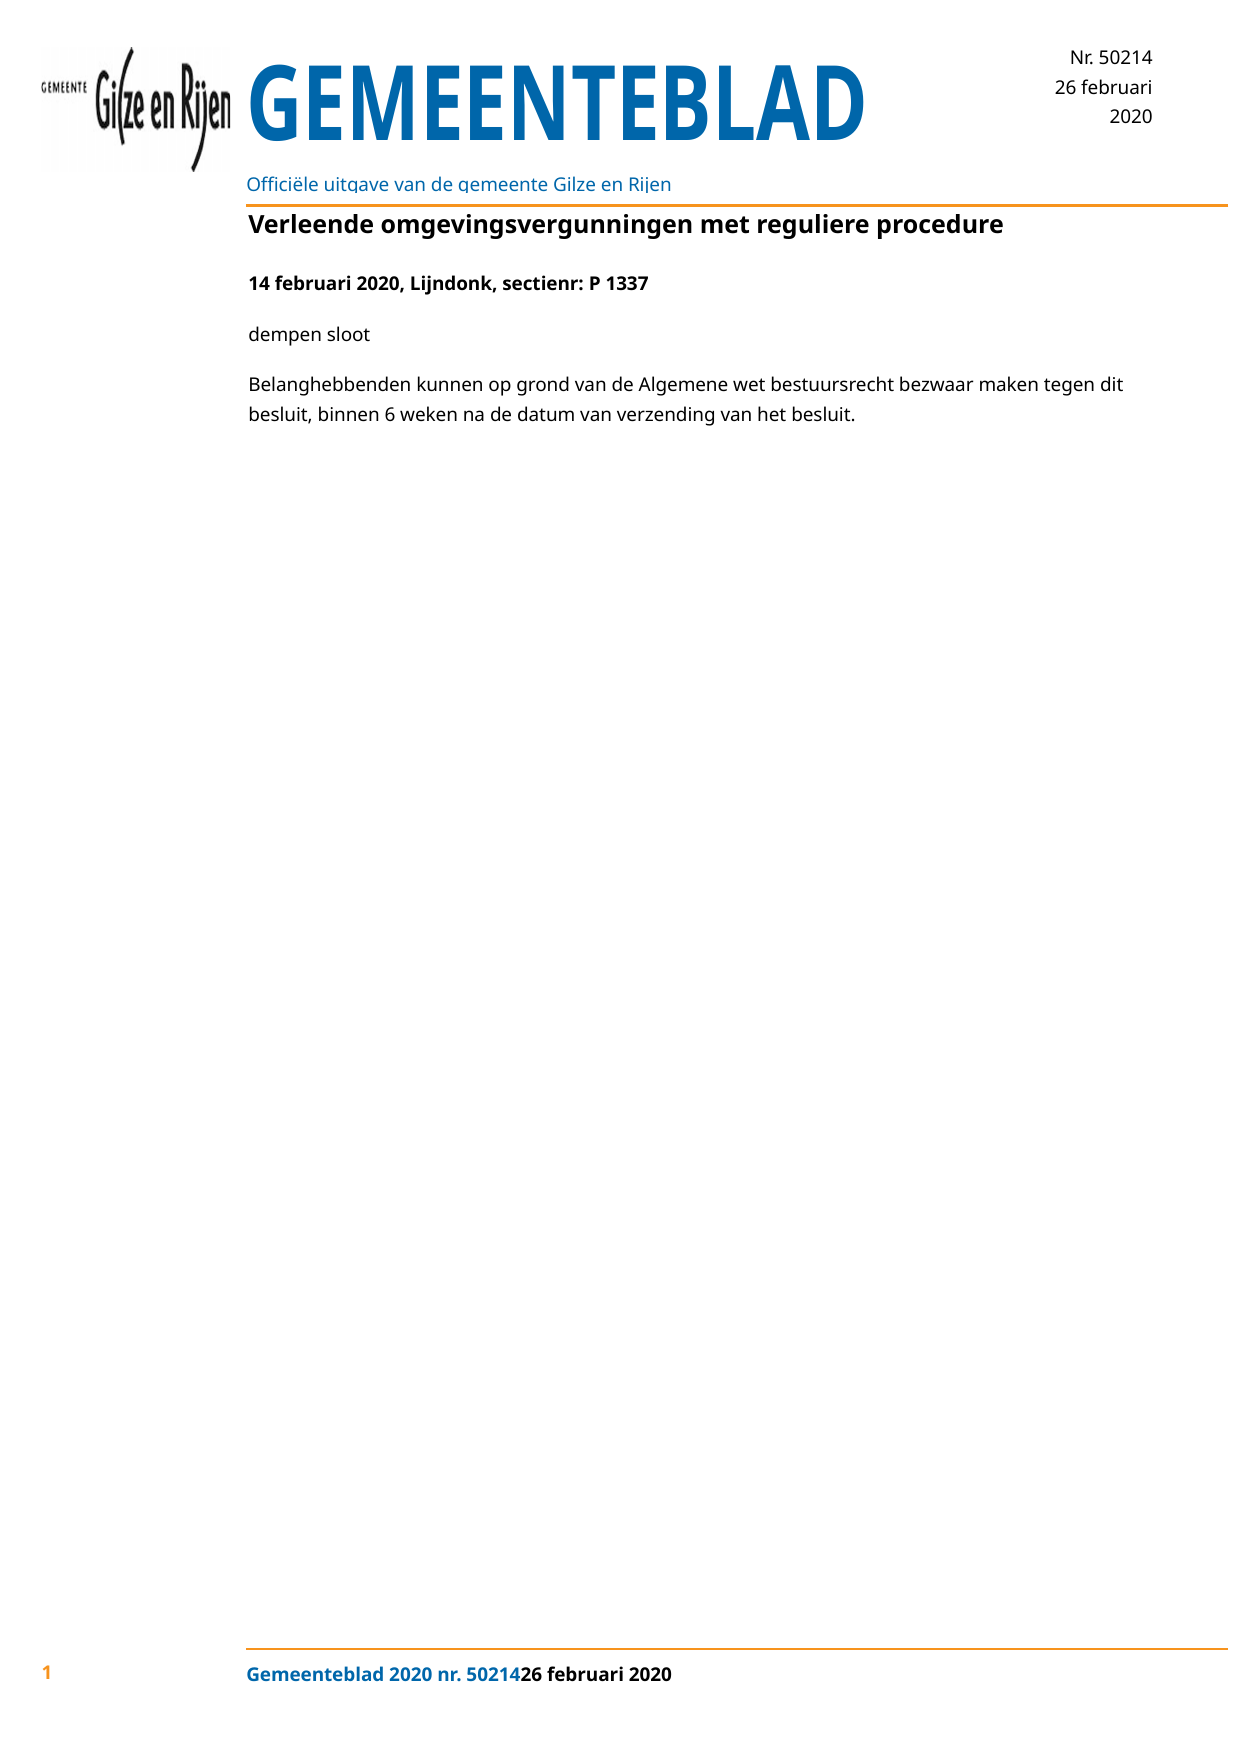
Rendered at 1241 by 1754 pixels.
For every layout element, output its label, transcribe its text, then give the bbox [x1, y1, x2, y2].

text dempen sloot [248, 321, 1152, 346]
picture [41, 47, 231, 172]
text Verleende omgevingsvergunningen met reguliere procedure [248, 207, 1152, 241]
text 14 februari 2020, Lijndonk, sectienr: P 1337 [248, 270, 1152, 296]
text Belanghebbenden kunnen op grond van de Algemene wet bestuursrecht bezwaar maken tegen dit besluit, binnen 6 weken na de datum van verzending van het besluit. [248, 371, 1152, 426]
